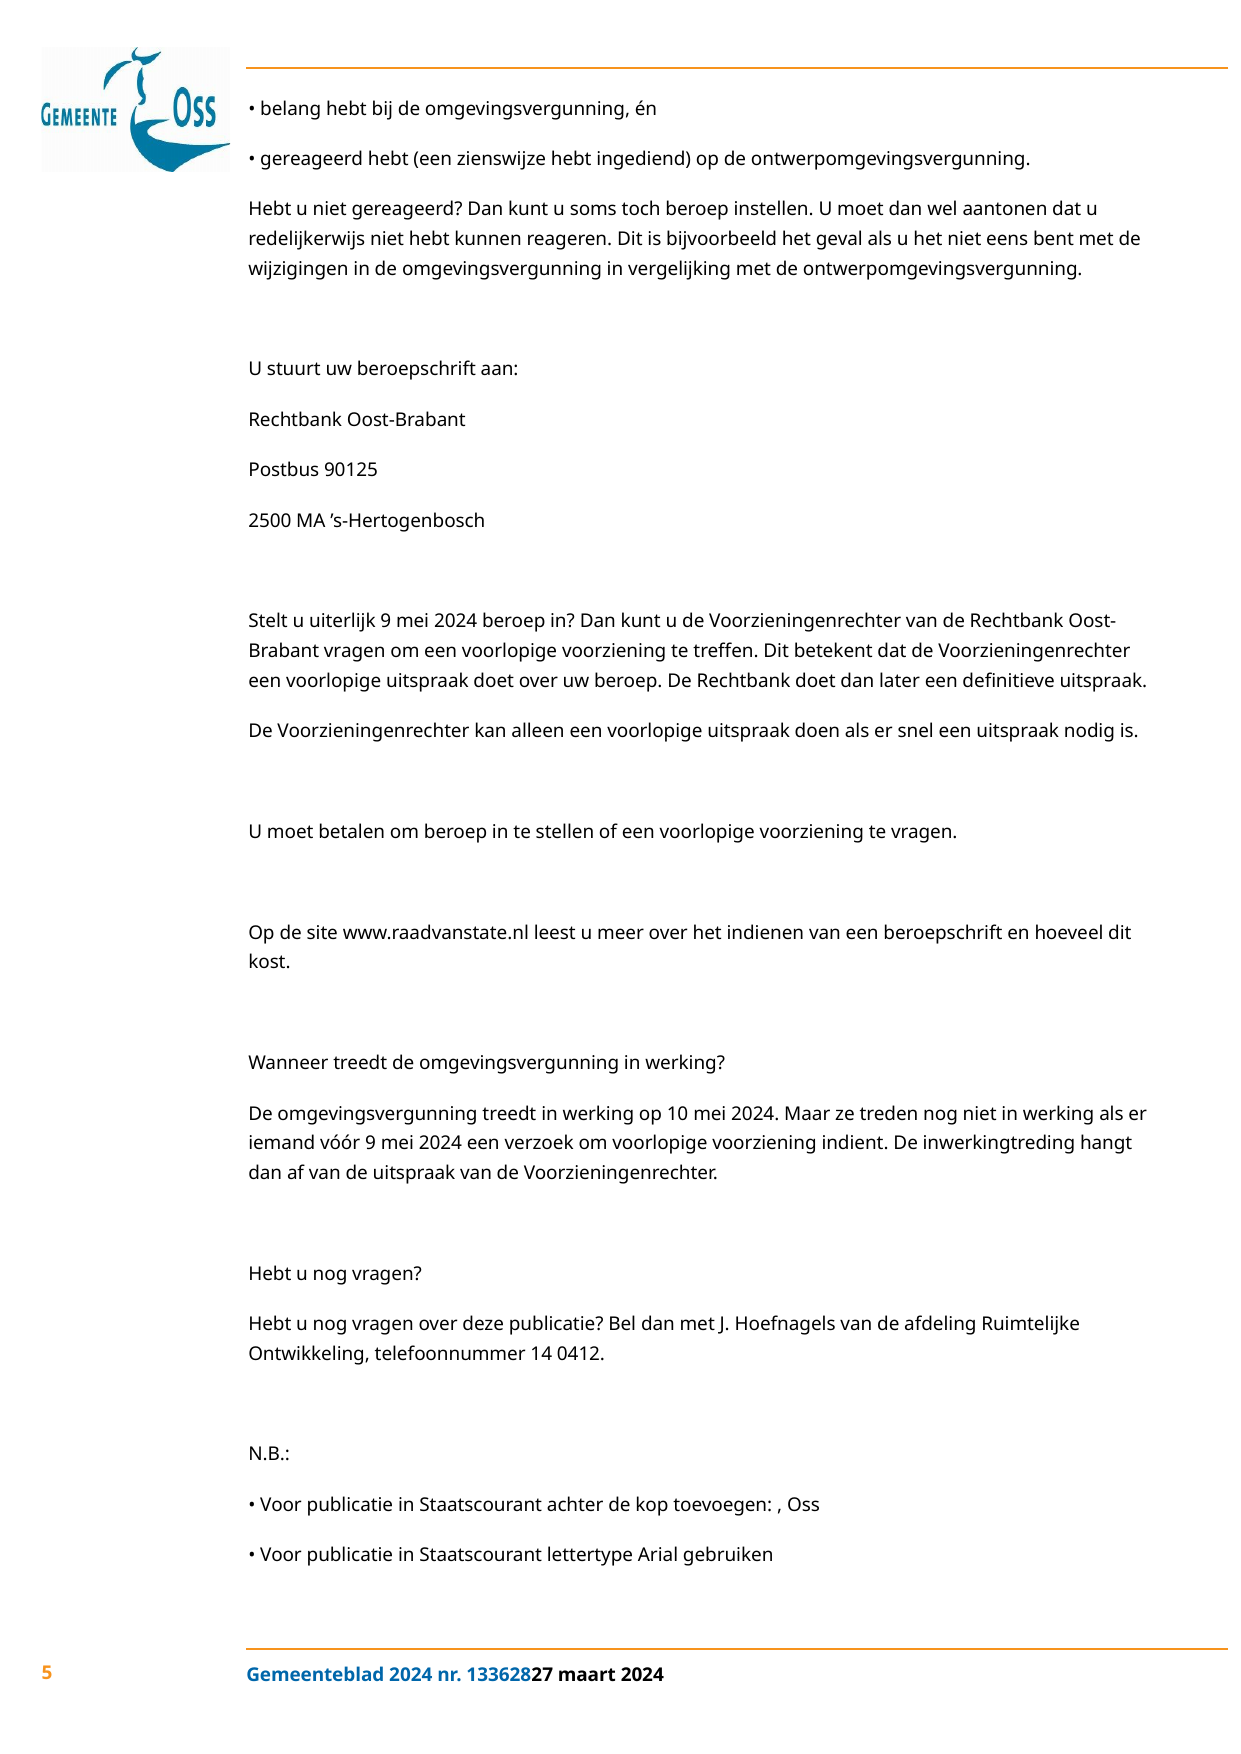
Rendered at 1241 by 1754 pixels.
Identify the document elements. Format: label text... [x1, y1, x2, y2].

text Hebt u niet gereageerd? Dan kunt u soms toch beroep instellen. U moet dan wel aantonen dat u redelijkerwijs niet hebt kunnen reageren. Dit is bijvoorbeeld het geval als u het niet eens bent met de wijzigingen in de omgevingsvergunning in vergelijking met de ontwerpomgevingsvergunning. [248, 196, 1152, 281]
text Rechtbank Oost-Brabant [248, 406, 1152, 432]
text Hebt u nog vragen? [248, 1260, 1152, 1286]
text Hebt u nog vragen over deze publicatie? Bel dan met J. Hoefnagels van de afdeling Ruimtelijke Ontwikkeling, telefoonnummer 14 0412. [248, 1310, 1152, 1366]
text 2500 MA ’s-Hertogenbosch [248, 507, 1152, 533]
text N.B.: [248, 1441, 1152, 1466]
text De omgevingsvergunning treedt in werking op 10 mei 2024. Maar ze treden nog niet in werking als er iemand vóór 9 mei 2024 een verzoek om voorlopige voorziening indient. De inwerkingtreding hangt dan af van de uitspraak van de Voorzieningenrechter. [248, 1100, 1152, 1185]
text Op de site www.raadvanstate.nl leest u meer over het indienen van een beroepschrift en hoeveel dit kost. [248, 919, 1152, 974]
text • belang hebt bij de omgevingsvergunning, én [248, 95, 1152, 121]
text • gereageerd hebt (een zienswijze hebt ingediend) op de ontwerpomgevingsvergunning. [248, 145, 1152, 171]
text Postbus 90125 [248, 456, 1152, 482]
text Wanneer treedt de omgevingsvergunning in werking? [248, 1049, 1152, 1075]
text U moet betalen om beroep in te stellen of een voorlopige voorziening te vragen. [248, 818, 1152, 844]
text Stelt u uiterlijk 9 mei 2024 beroep in? Dan kunt u de Voorzieningenrechter van de Rechtbank Oost-Brabant vragen om een voorlopige voorziening te treffen. Dit betekent dat de Voorzieningenrechter een voorlopige uitspraak doet over uw beroep. De Rechtbank doet dan later een definitieve uitspraak. [248, 608, 1152, 693]
text • Voor publicatie in Staatscourant achter de kop toevoegen: , Oss [248, 1491, 1152, 1517]
text • Voor publicatie in Staatscourant lettertype Arial gebruiken [248, 1541, 1152, 1567]
picture [41, 47, 231, 172]
text U stuurt uw beroepschrift aan: [248, 356, 1152, 381]
text De Voorzieningenrechter kan alleen een voorlopige uitspraak doen als er snel een uitspraak nodig is. [248, 717, 1152, 743]
